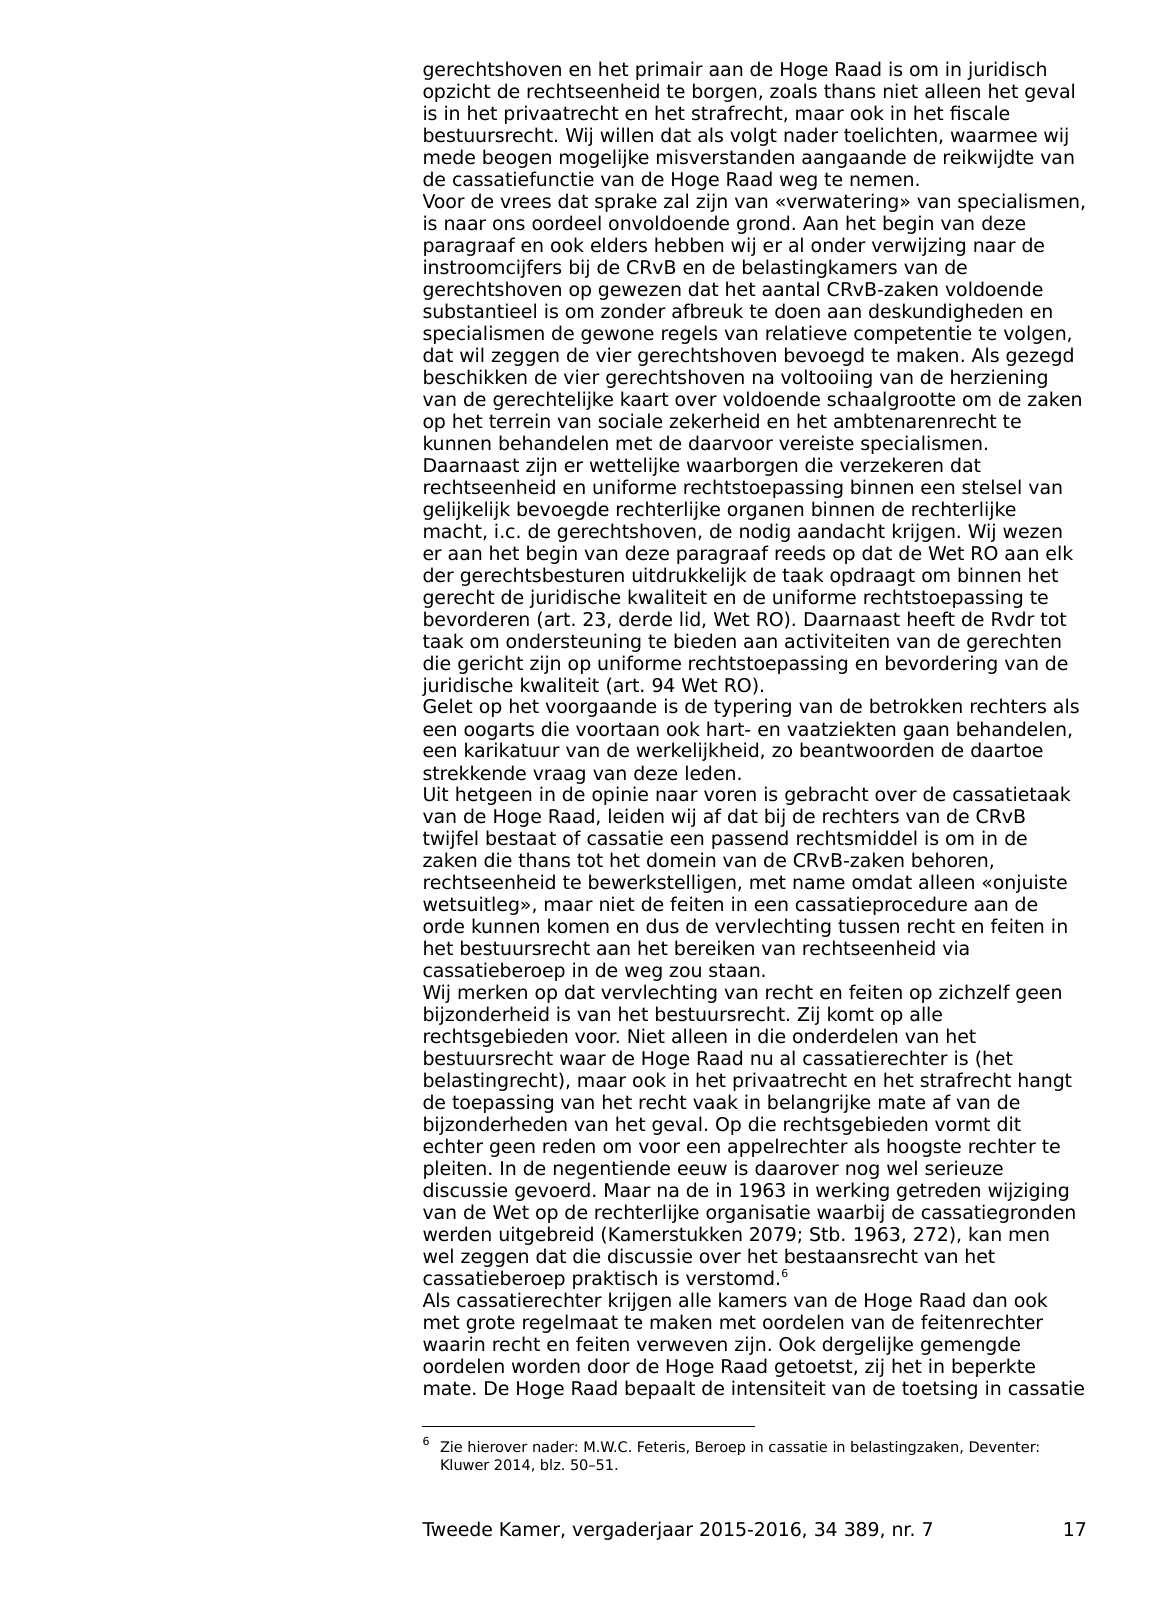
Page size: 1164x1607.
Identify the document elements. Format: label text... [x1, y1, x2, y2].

text Wij merken op dat vervlechting van recht en feiten op zichzelf geen bijzonderheid is van het bestuursrecht. Zij komt op alle rechtsgebieden voor. Niet alleen in die onderdelen van het bestuursrecht waar de Hoge Raad nu al cassatierechter is (het belastingrecht), maar ook in het privaatrecht en het strafrecht hangt de toepassing van het recht vaak in belangrijke mate af van de bijzonderheden van het geval. Op die rechtsgebieden vormt dit echter geen reden om voor een appelrechter als hoogste rechter te pleiten. In de negentiende eeuw is daarover nog wel serieuze discussie gevoerd. Maar na de in 1963 in werking getreden wijziging van de Wet op de rechterlijke organisatie waarbij de cassatiegronden werden uitgebreid (Kamerstukken 2079; Stb. 1963, 272), kan men wel zeggen dat die discussie over het bestaansrecht van het cassatieberoep praktisch is verstomd. [422, 982, 1087, 1290]
text Uit hetgeen in de opinie naar voren is gebracht over de cassatietaak van de Hoge Raad, leiden wij af dat bij de rechters van de CRvB twijfel bestaat of cassatie een passend rechtsmiddel is om in de zaken die thans tot het domein van de CRvB-zaken behoren, rechtseenheid te bewerkstelligen, met name omdat alleen «onjuiste wetsuitleg», maar niet de feiten in een cassatieprocedure aan de orde kunnen komen en dus de vervlechting tussen recht en feiten in het bestuursrecht aan het bereiken van rechtseenheid via cassatieberoep in de weg zou staan. [422, 784, 1087, 982]
text Gelet op het voorgaande is de typering van de betrokken rechters als een oogarts die voortaan ook hart- en vaatziekten gaan behandelen, een karikatuur van de werkelijkheid, zo beantwoorden de daartoe strekkende vraag van deze leden. [422, 696, 1087, 784]
text gerechtshoven en het primair aan de Hoge Raad is om in juridisch opzicht de rechtseenheid te borgen, zoals thans niet alleen het geval is in het privaatrecht en het strafrecht, maar ook in het fiscale bestuursrecht. Wij willen dat als volgt nader toelichten, waarmee wij mede beogen mogelijke misverstanden aangaande de reikwijdte van de cassatiefunctie van de Hoge Raad weg te nemen. [422, 59, 1087, 191]
text Zie hierover nader: M.W.C. Feteris, Beroep in cassatie in belastingzaken, Deventer: Kluwer 2014, blz. 50–51. [422, 1435, 1087, 1474]
text Daarnaast zijn er wettelijke waarborgen die verzekeren dat rechtseenheid en uniforme rechtstoepassing binnen een stelsel van gelijkelijk bevoegde rechterlijke organen binnen de rechterlijke macht, i.c. de gerechtshoven, de nodig aandacht krijgen. Wij wezen er aan het begin van deze paragraaf reeds op dat de Wet RO aan elk der gerechtsbesturen uitdrukkelijk de taak opdraagt om binnen het gerecht de juridische kwaliteit en de uniforme rechtstoepassing te bevorderen (art. 23, derde lid, Wet RO). Daarnaast heeft de Rvdr tot taak om ondersteuning te bieden aan activiteiten van de gerechten die gericht zijn op uniforme rechtstoepassing en bevordering van de juridische kwaliteit (art. 94 Wet RO). [422, 455, 1087, 696]
text Voor de vrees dat sprake zal zijn van «verwatering» van specialismen, is naar ons oordeel onvoldoende grond. Aan het begin van deze paragraaf en ook elders hebben wij er al onder verwijzing naar de instroomcijfers bij de CRvB en de belastingkamers van de gerechtshoven op gewezen dat het aantal CRvB-zaken voldoende substantieel is om zonder afbreuk te doen aan deskundigheden en specialismen de gewone regels van relatieve competentie te volgen, dat wil zeggen de vier gerechtshoven bevoegd te maken. Als gezegd beschikken de vier gerechtshoven na voltooiing van de herziening van de gerechtelijke kaart over voldoende schaalgrootte om de zaken op het terrein van sociale zekerheid en het ambtenarenrecht te kunnen behandelen met de daarvoor vereiste specialismen. [422, 191, 1087, 455]
text Als cassatierechter krijgen alle kamers van de Hoge Raad dan ook met grote regelmaat te maken met oordelen van de feitenrechter waarin recht en feiten verweven zijn. Ook dergelijke gemengde oordelen worden door de Hoge Raad getoetst, zij het in beperkte mate. De Hoge Raad bepaalt de intensiteit van de toetsing in cassatie [422, 1290, 1087, 1400]
